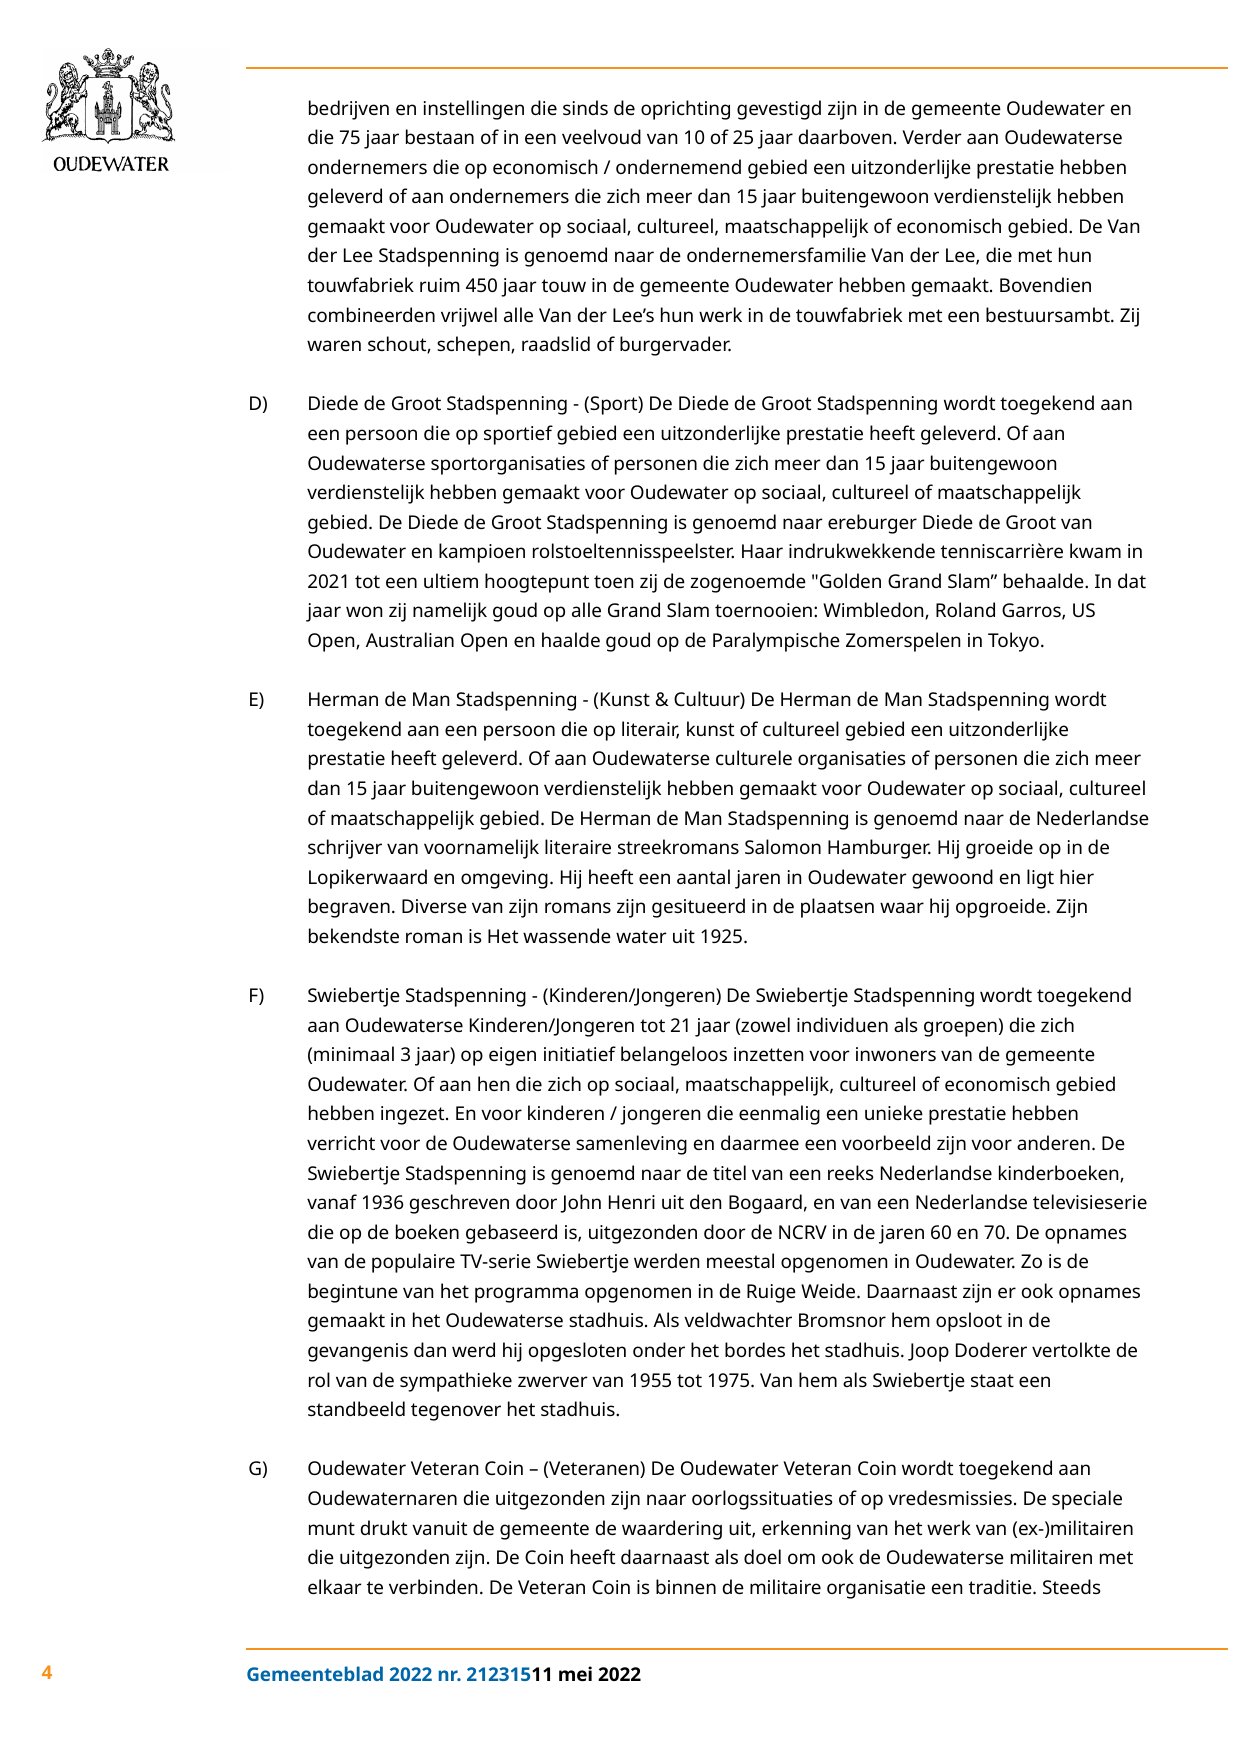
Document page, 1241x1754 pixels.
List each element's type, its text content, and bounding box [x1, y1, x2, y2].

list Swiebertje Stadspenning - (Kinderen/Jongeren) De Swiebertje Stadspenning wordt toegekend aan Oudewaterse Kinderen/Jongeren tot 21 jaar (zowel individuen als groepen) die zich (minimaal 3 jaar) op eigen initiatief belangeloos inzetten voor inwoners van de gemeente Oudewater. Of aan hen die zich op sociaal, maatschappelijk, cultureel of economisch gebied hebben ingezet. En voor kinderen / jongeren die eenmalig een unieke prestatie hebben verricht voor de Oudewaterse samenleving en daarmee een voorbeeld zijn voor anderen. De Swiebertje Stadspenning is genoemd naar de titel van een reeks Nederlandse kinderboeken, vanaf 1936 geschreven door John Henri uit den Bogaard, en van een Nederlandse televisieserie die op de boeken gebaseerd is, uitgezonden door de NCRV in de jaren 60 en 70. De opnames van de populaire TV-serie Swiebertje werden meestal opgenomen in Oudewater. Zo is de begintune van het programma opgenomen in de Ruige Weide. Daarnaast zijn er ook opnames gemaakt in het Oudewaterse stadhuis. Als veldwachter Bromsnor hem opsloot in de gevangenis dan werd hij opgesloten onder het bordes het stadhuis. Joop Doderer vertolkte de rol van de sympathieke zwerver van 1955 tot 1975. Van hem als Swiebertje staat een standbeeld tegenover het stadhuis. [248, 982, 1152, 1422]
list Oudewater Veteran Coin – (Veteranen) De Oudewater Veteran Coin wordt toegekend aan Oudewaternaren die uitgezonden zijn naar oorlogssituaties of op vredesmissies. De speciale munt drukt vanuit de gemeente de waardering uit, erkenning van het werk van (ex-)militairen die uitgezonden zijn. De Coin heeft daarnaast als doel om ook de Oudewaterse militairen met elkaar te verbinden. De Veteran Coin is binnen de militaire organisatie een traditie. Steeds [248, 1456, 1152, 1600]
picture [41, 47, 231, 172]
list Diede de Groot Stadspenning - (Sport) De Diede de Groot Stadspenning wordt toegekend aan een persoon die op sportief gebied een uitzonderlijke prestatie heeft geleverd. Of aan Oudewaterse sportorganisaties of personen die zich meer dan 15 jaar buitengewoon verdienstelijk hebben gemaakt voor Oudewater op sociaal, cultureel of maatschappelijk gebied. De Diede de Groot Stadspenning is genoemd naar ereburger Diede de Groot van Oudewater en kampioen rolstoeltennisspeelster. Haar indrukwekkende tenniscarrière kwam in 2021 tot een ultiem hoogtepunt toen zij de zogenoemde "Golden Grand Slam” behaalde. In dat jaar won zij namelijk goud op alle Grand Slam toernooien: Wimbledon, Roland Garros, US Open, Australian Open en haalde goud op de Paralympische Zomerspelen in Tokyo. [248, 391, 1152, 653]
list Herman de Man Stadspenning - (Kunst & Cultuur) De Herman de Man Stadspenning wordt toegekend aan een persoon die op literair, kunst of cultureel gebied een uitzonderlijke prestatie heeft geleverd. Of aan Oudewaterse culturele organisaties of personen die zich meer dan 15 jaar buitengewoon verdienstelijk hebben gemaakt voor Oudewater op sociaal, cultureel of maatschappelijk gebied. De Herman de Man Stadspenning is genoemd naar de Nederlandse schrijver van voornamelijk literaire streekromans Salomon Hamburger. Hij groeide op in de Lopikerwaard en omgeving. Hij heeft een aantal jaren in Oudewater gewoond en ligt hier begraven. Diverse van zijn romans zijn gesitueerd in de plaatsen waar hij opgroeide. Zijn bekendste roman is Het wassende water uit 1925. [248, 686, 1152, 949]
list bedrijven en instellingen die sinds de oprichting gevestigd zijn in de gemeente Oudewater en die 75 jaar bestaan of in een veelvoud van 10 of 25 jaar daarboven. Verder aan Oudewaterse ondernemers die op economisch / ondernemend gebied een uitzonderlijke prestatie hebben geleverd of aan ondernemers die zich meer dan 15 jaar buitengewoon verdienstelijk hebben gemaakt voor Oudewater op sociaal, cultureel, maatschappelijk of economisch gebied. De Van der Lee Stadspenning is genoemd naar de ondernemersfamilie Van der Lee, die met hun touwfabriek ruim 450 jaar touw in de gemeente Oudewater hebben gemaakt. Bovendien combineerden vrijwel alle Van der Lee’s hun werk in de touwfabriek met een bestuursambt. Zij waren schout, schepen, raadslid of burgervader. [248, 95, 1152, 357]
